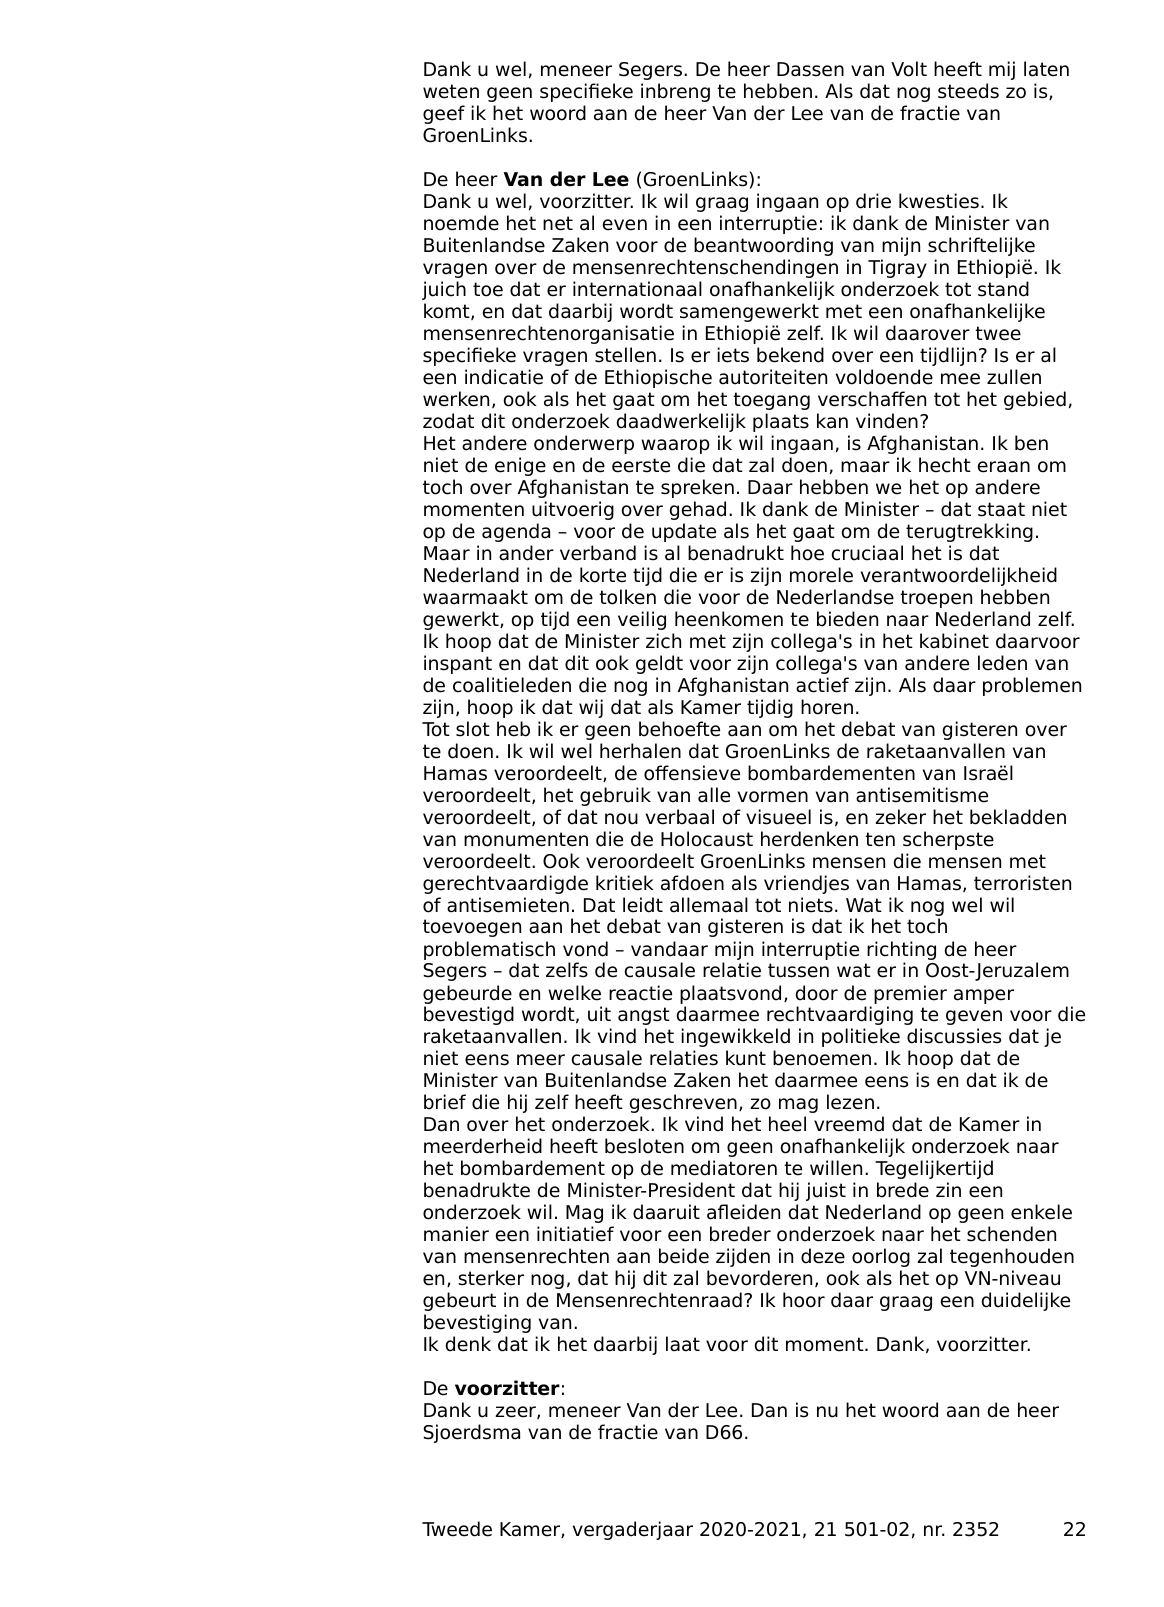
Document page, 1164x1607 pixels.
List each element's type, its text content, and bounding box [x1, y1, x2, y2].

text Dank u wel, meneer Segers. De heer Dassen van Volt heeft mij laten weten geen specifieke inbreng te hebben. Als dat nog steeds zo is, geef ik het woord aan de heer Van der Lee van de fractie van GroenLinks. [422, 59, 1087, 147]
text Dank u zeer, meneer Van der Lee. Dan is nu het woord aan de heer Sjoerdsma van de fractie van D66. [422, 1400, 1087, 1444]
text De heer Van der Lee (GroenLinks): [422, 169, 1087, 191]
text Tot slot heb ik er geen behoefte aan om het debat van gisteren over te doen. Ik wil wel herhalen dat GroenLinks de raketaanvallen van Hamas veroordeelt, de offensieve bombardementen van Israël veroordeelt, het gebruik van alle vormen van antisemitisme veroordeelt, of dat nou verbaal of visueel is, en zeker het bekladden van monumenten die de Holocaust herdenken ten scherpste veroordeelt. Ook veroordeelt GroenLinks mensen die mensen met gerechtvaardigde kritiek afdoen als vriendjes van Hamas, terroristen of antisemieten. Dat leidt allemaal tot niets. Wat ik nog wel wil toevoegen aan het debat van gisteren is dat ik het toch problematisch vond – vandaar mijn interruptie richting de heer Segers – dat zelfs de causale relatie tussen wat er in Oost-Jeruzalem gebeurde en welke reactie plaatsvond, door de premier amper bevestigd wordt, uit angst daarmee rechtvaardiging te geven voor die raketaanvallen. Ik vind het ingewikkeld in politieke discussies dat je niet eens meer causale relaties kunt benoemen. Ik hoop dat de Minister van Buitenlandse Zaken het daarmee eens is en dat ik de brief die hij zelf heeft geschreven, zo mag lezen. [422, 719, 1087, 1114]
text De voorzitter: [422, 1378, 1087, 1400]
text Ik denk dat ik het daarbij laat voor dit moment. Dank, voorzitter. [422, 1334, 1087, 1356]
text Dan over het onderzoek. Ik vind het heel vreemd dat de Kamer in meerderheid heeft besloten om geen onafhankelijk onderzoek naar het bombardement op de mediatoren te willen. Tegelijkertijd benadrukte de Minister-President dat hij juist in brede zin een onderzoek wil. Mag ik daaruit afleiden dat Nederland op geen enkele manier een initiatief voor een breder onderzoek naar het schenden van mensenrechten aan beide zijden in deze oorlog zal tegenhouden en, sterker nog, dat hij dit zal bevorderen, ook als het op VN-niveau gebeurt in de Mensenrechtenraad? Ik hoor daar graag een duidelijke bevestiging van. [422, 1114, 1087, 1334]
text Dank u wel, voorzitter. Ik wil graag ingaan op drie kwesties. Ik noemde het net al even in een interruptie: ik dank de Minister van Buitenlandse Zaken voor de beantwoording van mijn schriftelijke vragen over de mensenrechtenschendingen in Tigray in Ethiopië. Ik juich toe dat er internationaal onafhankelijk onderzoek tot stand komt, en dat daarbij wordt samengewerkt met een onafhankelijke mensenrechtenorganisatie in Ethiopië zelf. Ik wil daarover twee specifieke vragen stellen. Is er iets bekend over een tijdlijn? Is er al een indicatie of de Ethiopische autoriteiten voldoende mee zullen werken, ook als het gaat om het toegang verschaffen tot het gebied, zodat dit onderzoek daadwerkelijk plaats kan vinden? [422, 191, 1087, 433]
text Het andere onderwerp waarop ik wil ingaan, is Afghanistan. Ik ben niet de enige en de eerste die dat zal doen, maar ik hecht eraan om toch over Afghanistan te spreken. Daar hebben we het op andere momenten uitvoerig over gehad. Ik dank de Minister – dat staat niet op de agenda – voor de update als het gaat om de terugtrekking. Maar in ander verband is al benadrukt hoe cruciaal het is dat Nederland in de korte tijd die er is zijn morele verantwoordelijkheid waarmaakt om de tolken die voor de Nederlandse troepen hebben gewerkt, op tijd een veilig heenkomen te bieden naar Nederland zelf. Ik hoop dat de Minister zich met zijn collega's in het kabinet daarvoor inspant en dat dit ook geldt voor zijn collega's van andere leden van de coalitieleden die nog in Afghanistan actief zijn. Als daar problemen zijn, hoop ik dat wij dat als Kamer tijdig horen. [422, 433, 1087, 719]
